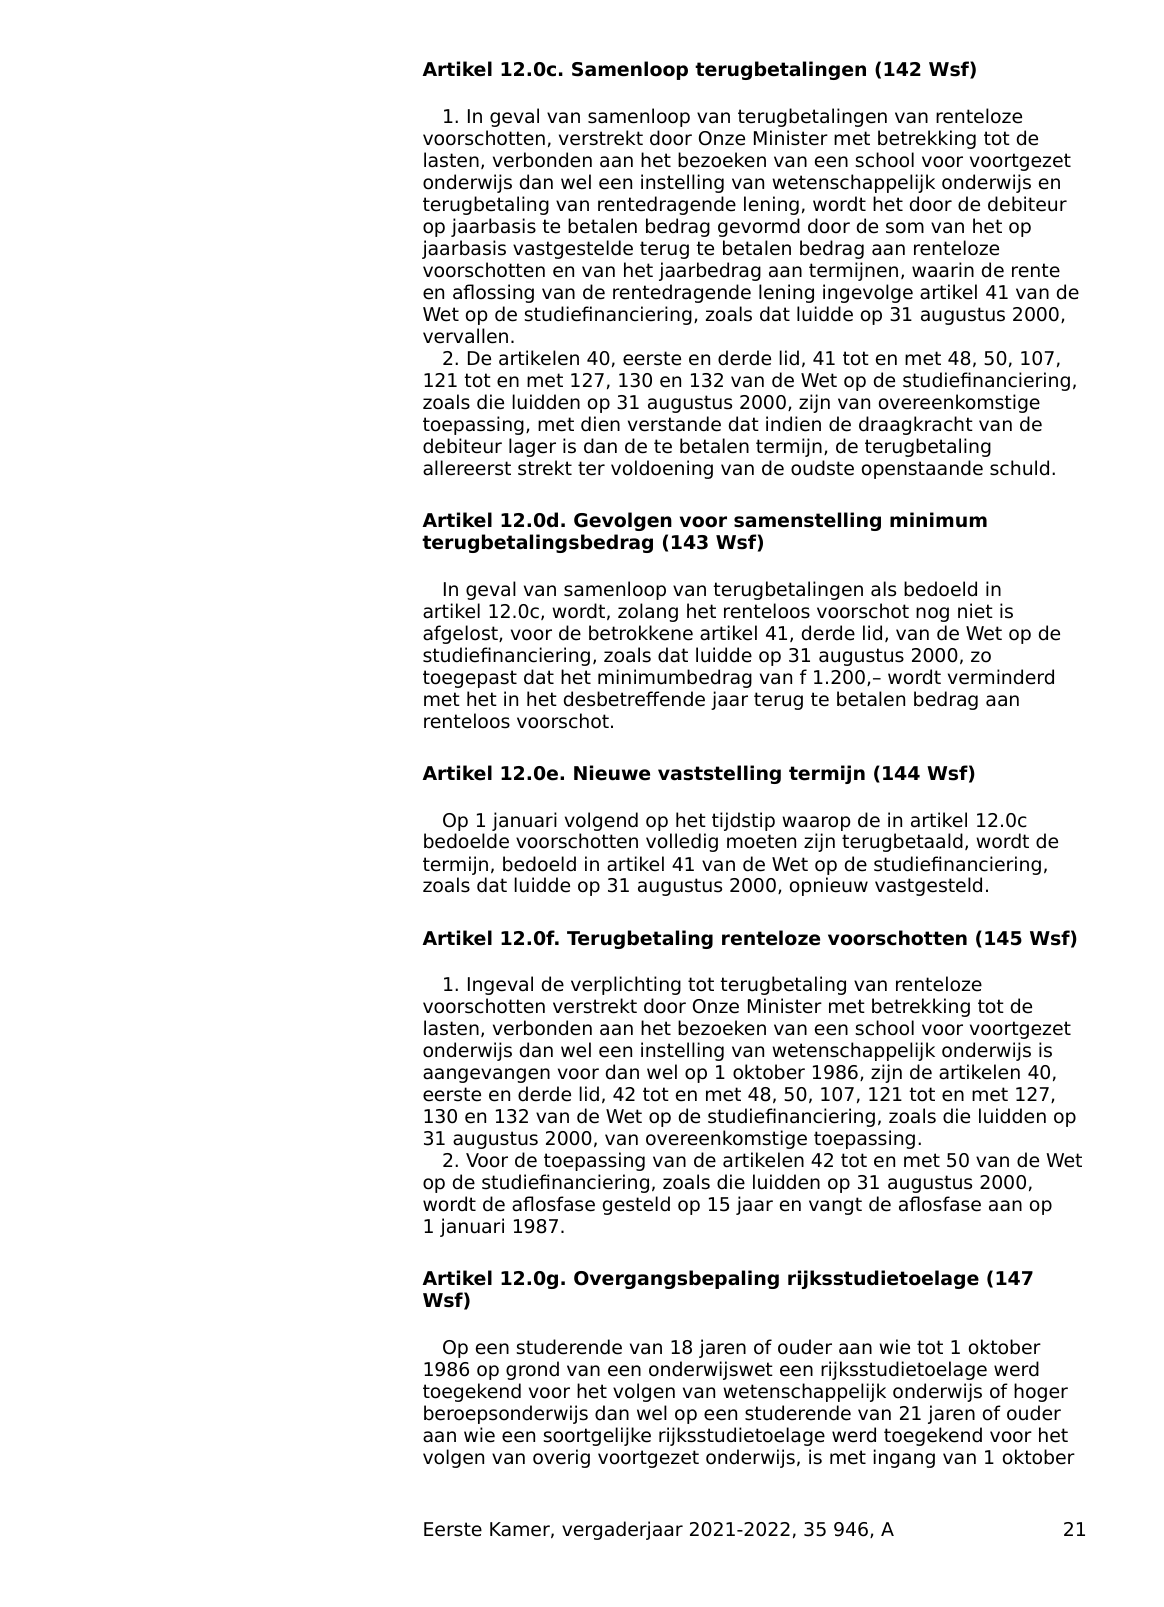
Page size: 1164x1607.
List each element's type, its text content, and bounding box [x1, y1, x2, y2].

text Op een studerende van 18 jaren of ouder aan wie tot 1 oktober 1986 op grond van een onderwijswet een rijksstudietoelage werd toegekend voor het volgen van wetenschappelijk onderwijs of hoger beroepsonderwijs dan wel op een studerende van 21 jaren of ouder aan wie een soortgelijke rijksstudietoelage werd toegekend voor het volgen van overig voortgezet onderwijs, is met ingang van 1 oktober [422, 1337, 1087, 1469]
subtitle Artikel 12.0g. Overgangsbepaling rijksstudietoelage (147 Wsf) [422, 1268, 1087, 1312]
text 2. Voor de toepassing van de artikelen 42 tot en met 50 van de Wet op de studiefinanciering, zoals die luidden op 31 augustus 2000, wordt de aflosfase gesteld op 15 jaar en vangt de aflosfase aan op 1 januari 1987. [422, 1150, 1087, 1238]
subtitle Artikel 12.0f. Terugbetaling renteloze voorschotten (145 Wsf) [422, 927, 1087, 949]
text Op 1 januari volgend op het tijdstip waarop de in artikel 12.0c bedoelde voorschotten volledig moeten zijn terugbetaald, wordt de termijn, bedoeld in artikel 41 van de Wet op de studiefinanciering, zoals dat luidde op 31 augustus 2000, opnieuw vastgesteld. [422, 809, 1087, 897]
subtitle Artikel 12.0e. Nieuwe vaststelling termijn (144 Wsf) [422, 762, 1087, 784]
text 2. De artikelen 40, eerste en derde lid, 41 tot en met 48, 50, 107, 121 tot en met 127, 130 en 132 van de Wet op de studiefinanciering, zoals die luidden op 31 augustus 2000, zijn van overeenkomstige toepassing, met dien verstande dat indien de draagkracht van de debiteur lager is dan de te betalen termijn, de terugbetaling allereerst strekt ter voldoening van de oudste openstaande schuld. [422, 348, 1087, 480]
subtitle Artikel 12.0c. Samenloop terugbetalingen (142 Wsf) [422, 59, 1087, 81]
text 1. In geval van samenloop van terugbetalingen van renteloze voorschotten, verstrekt door Onze Minister met betrekking tot de lasten, verbonden aan het bezoeken van een school voor voortgezet onderwijs dan wel een instelling van wetenschappelijk onderwijs en terugbetaling van rentedragende lening, wordt het door de debiteur op jaarbasis te betalen bedrag gevormd door de som van het op jaarbasis vastgestelde terug te betalen bedrag aan renteloze voorschotten en van het jaarbedrag aan termijnen, waarin de rente en aflossing van de rentedragende lening ingevolge artikel 41 van de Wet op de studiefinanciering, zoals dat luidde op 31 augustus 2000, vervallen. [422, 106, 1087, 348]
text 1. Ingeval de verplichting tot terugbetaling van renteloze voorschotten verstrekt door Onze Minister met betrekking tot de lasten, verbonden aan het bezoeken van een school voor voortgezet onderwijs dan wel een instelling van wetenschappelijk onderwijs is aangevangen voor dan wel op 1 oktober 1986, zijn de artikelen 40, eerste en derde lid, 42 tot en met 48, 50, 107, 121 tot en met 127, 130 en 132 van de Wet op de studiefinanciering, zoals die luidden op 31 augustus 2000, van overeenkomstige toepassing. [422, 974, 1087, 1150]
subtitle Artikel 12.0d. Gevolgen voor samenstelling minimum terugbetalingsbedrag (143 Wsf) [422, 510, 1087, 554]
text In geval van samenloop van terugbetalingen als bedoeld in artikel 12.0c, wordt, zolang het renteloos voorschot nog niet is afgelost, voor de betrokkene artikel 41, derde lid, van de Wet op de studiefinanciering, zoals dat luidde op 31 augustus 2000, zo toegepast dat het minimumbedrag van f 1.200,– wordt verminderd met het in het desbetreffende jaar terug te betalen bedrag aan renteloos voorschot. [422, 579, 1087, 732]
